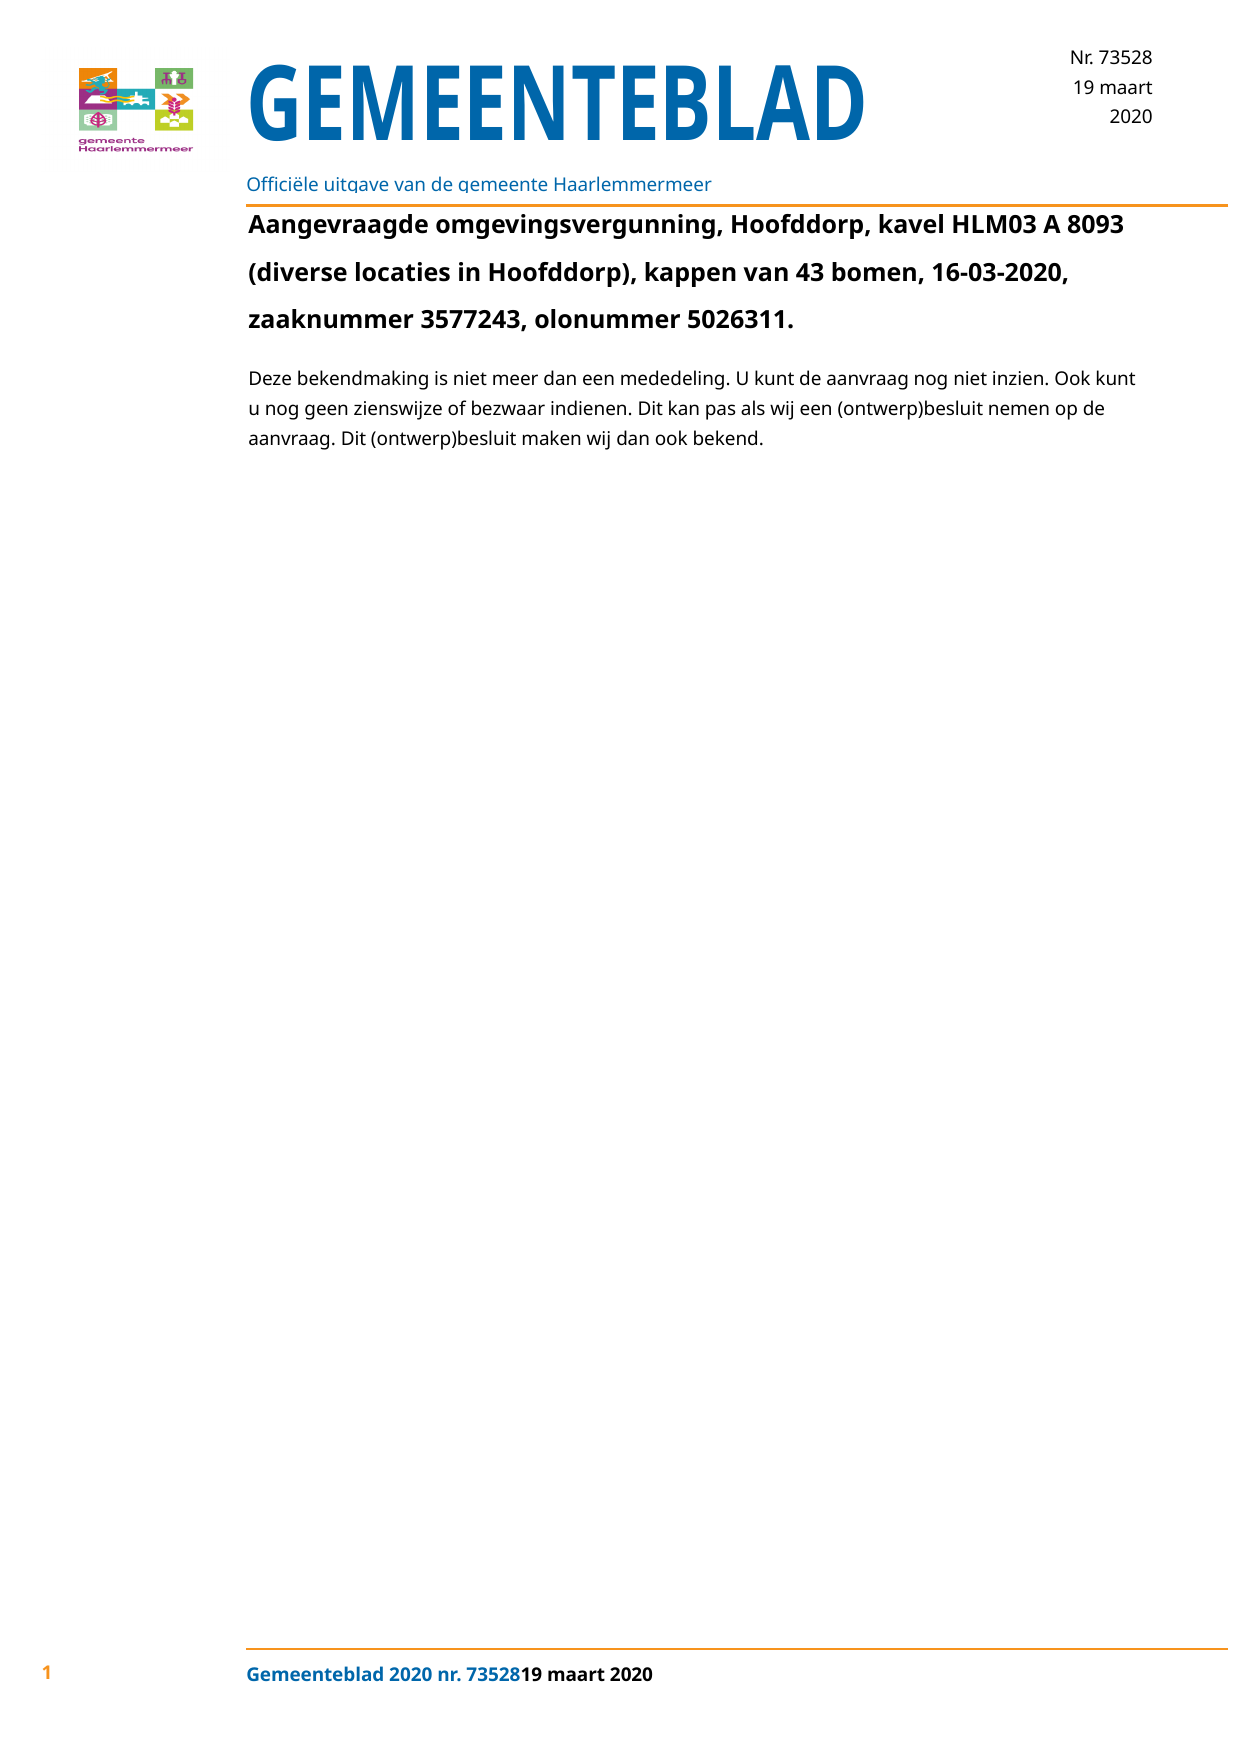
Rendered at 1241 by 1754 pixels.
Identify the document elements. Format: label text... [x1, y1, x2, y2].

text Aangevraagde omgevingsvergunning, Hoofddorp, kavel HLM03 A 8093 (diverse locaties in Hoofddorp), kappen van 43 bomen, 16-03-2020, zaaknummer 3577243, olonummer 5026311. [248, 207, 1152, 336]
picture [41, 47, 231, 172]
text Deze bekendmaking is niet meer dan een mededeling. U kunt de aanvraag nog niet inzien. Ook kunt u nog geen zienswijze of bezwaar indienen. Dit kan pas als wij een (ontwerp)besluit nemen op de aanvraag. Dit (ontwerp)besluit maken wij dan ook bekend. [248, 366, 1152, 450]
